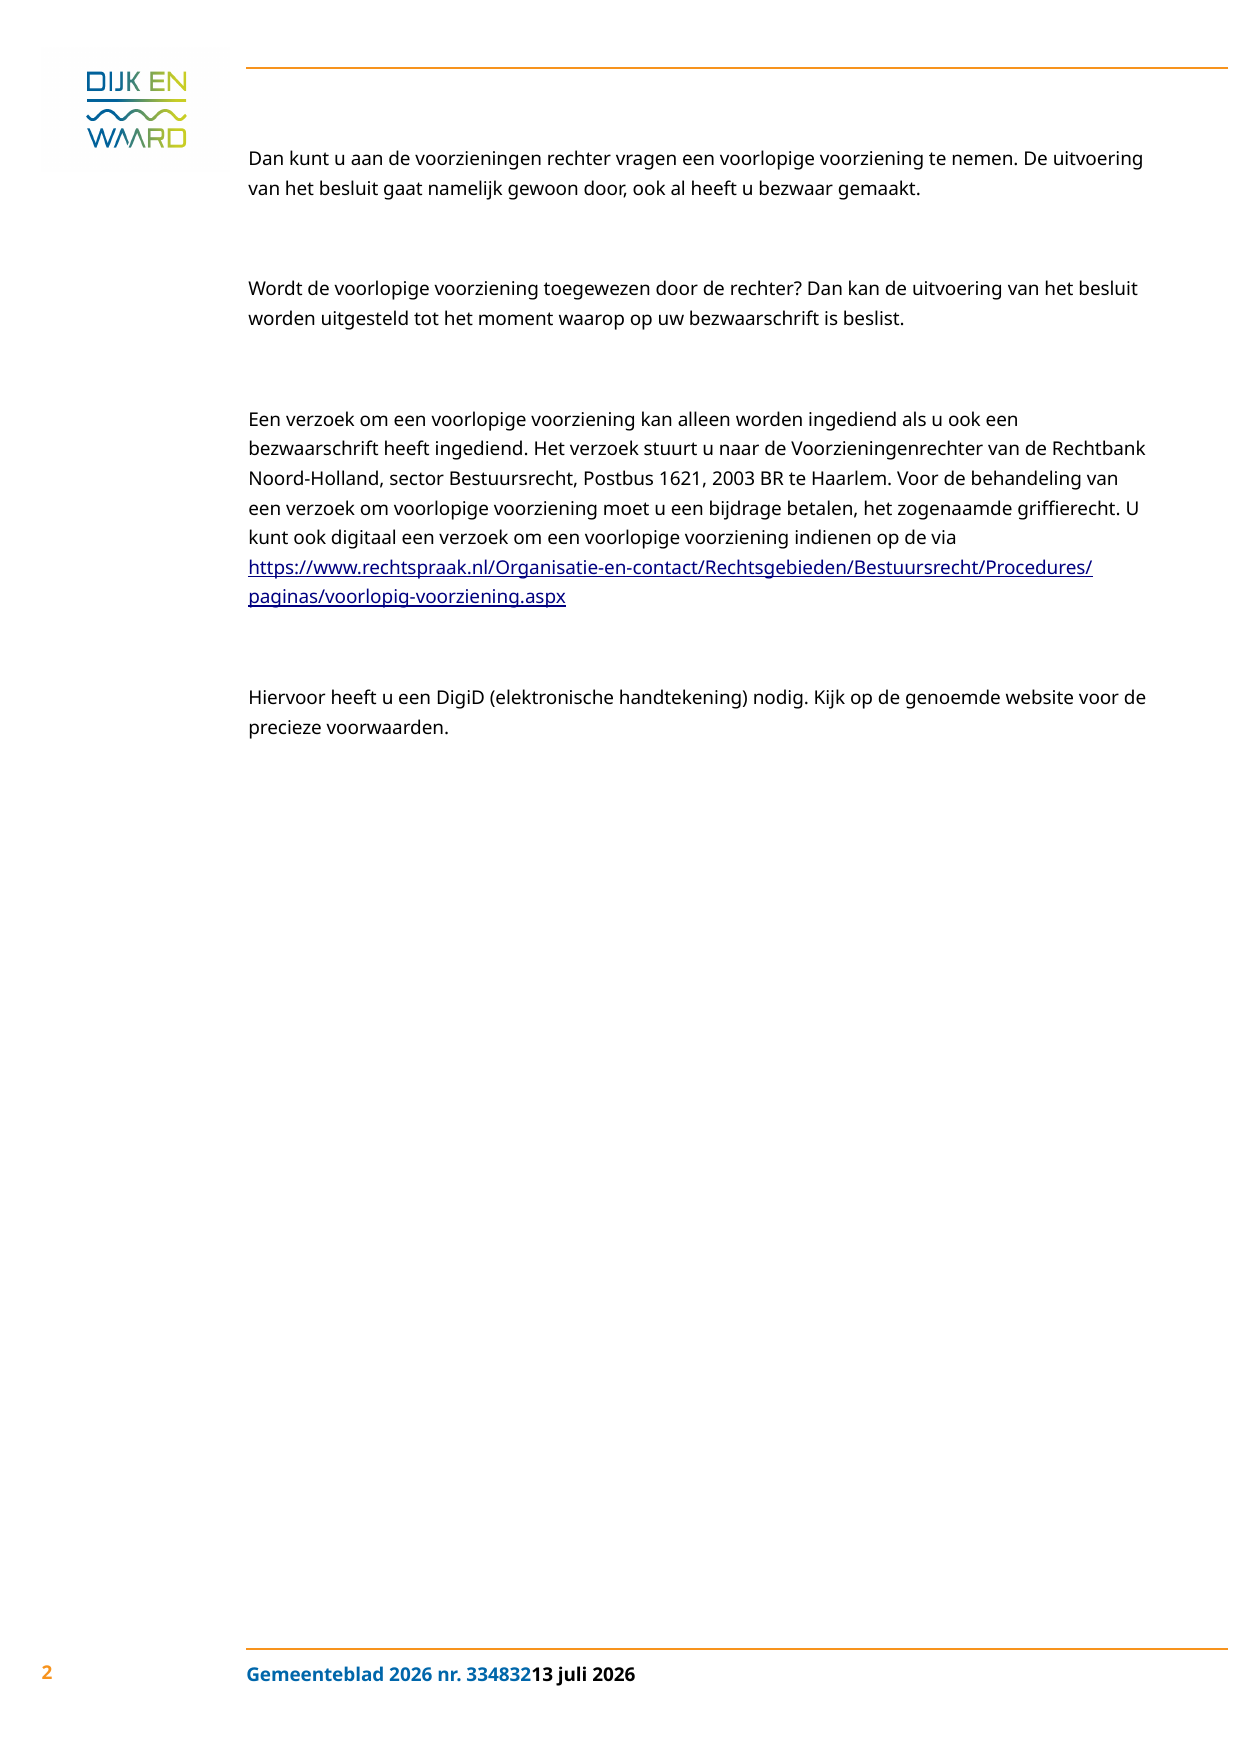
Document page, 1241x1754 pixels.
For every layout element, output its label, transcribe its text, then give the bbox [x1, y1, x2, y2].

text Een verzoek om een voorlopige voorziening kan alleen worden ingediend als u ook een bezwaarschrift heeft ingediend. Het verzoek stuurt u naar de Voorzieningenrechter van de Rechtbank Noord-Holland, sector Bestuursrecht, Postbus 1621, 2003 BR te Haarlem. Voor de behandeling van een verzoek om voorlopige voorziening moet u een bijdrage betalen, het zogenaamde griffierecht. U kunt ook digitaal een verzoek om een voorlopige voorziening indienen op de via https://www.rechtspraak.nl/Organisatie-en-contact/Rechtsgebieden/Bestuursrecht/Procedures/paginas/voorlopig-voorziening.aspx [248, 406, 1152, 609]
picture [41, 47, 231, 172]
text Dan kunt u aan de voorzieningen rechter vragen een voorlopige voorziening te nemen. De uitvoering van het besluit gaat namelijk gewoon door, ook al heeft u bezwaar gemaakt. [248, 145, 1152, 201]
text Wordt de voorlopige voorziening toegewezen door de rechter? Dan kan de uitvoering van het besluit worden uitgesteld tot het moment waarop op uw bezwaarschrift is beslist. [248, 276, 1152, 331]
text Hiervoor heeft u een DigiD (elektronische handtekening) nodig. Kijk op de genoemde website voor de precieze voorwaarden. [248, 684, 1152, 740]
